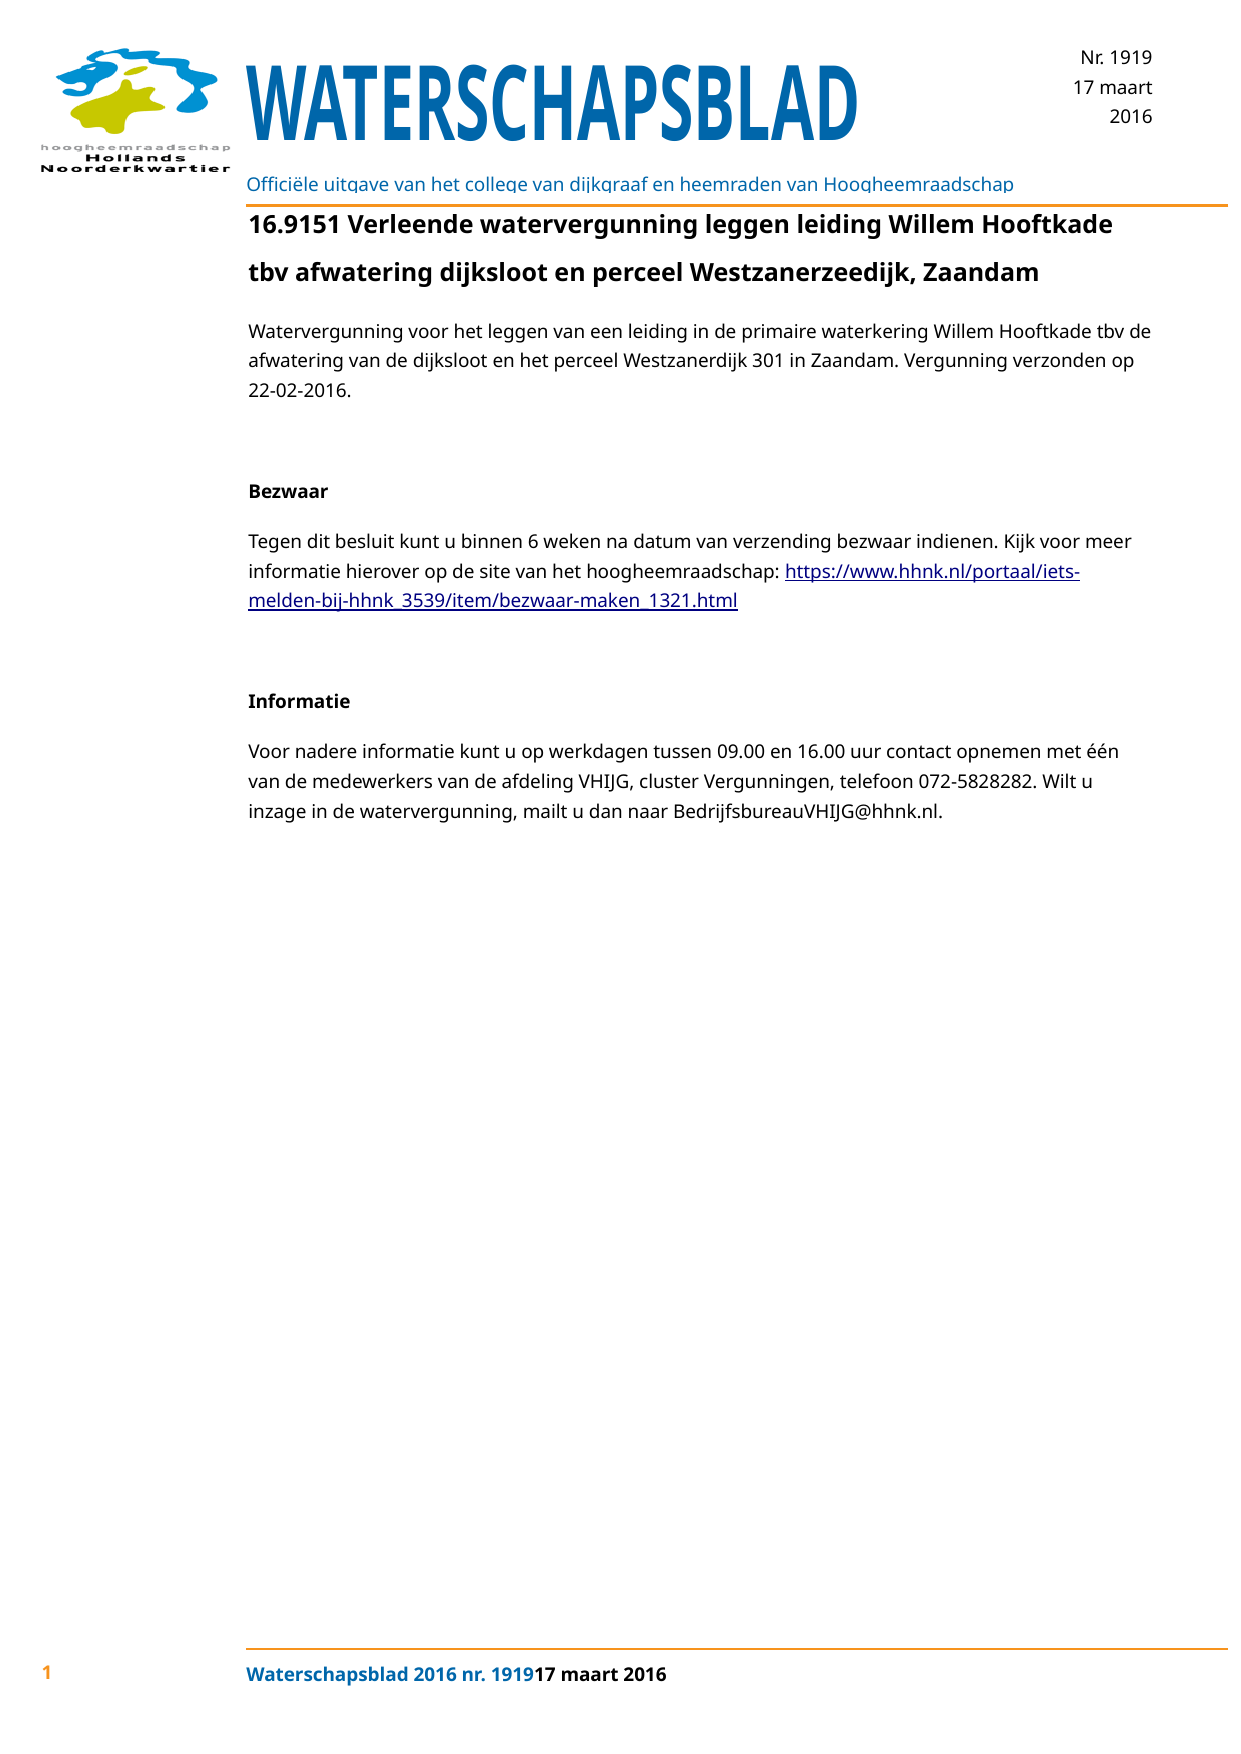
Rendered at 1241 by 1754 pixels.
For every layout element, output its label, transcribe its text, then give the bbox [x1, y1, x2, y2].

text Watervergunning voor het leggen van een leiding in de primaire waterkering Willem Hooftkade tbv de afwatering van de dijksloot en het perceel Westzanerdijk 301 in Zaandam. Vergunning verzonden op 22-02-2016. [248, 318, 1152, 403]
text Informatie [248, 688, 1152, 714]
picture [41, 47, 231, 172]
text Tegen dit besluit kunt u binnen 6 weken na datum van verzending bezwaar indienen. Kijk voor meer informatie hierover op de site van het hoogheemraadschap: https://www.hhnk.nl/portaal/iets-melden-bij-hhnk_3539/item/bezwaar-maken_1321.html [248, 528, 1152, 613]
text Bezwaar [248, 478, 1152, 504]
text 16.9151 Verleende watervergunning leggen leiding Willem Hooftkade tbv afwatering dijksloot en perceel Westzanerzeedijk, Zaandam [248, 207, 1152, 288]
text Voor nadere informatie kunt u op werkdagen tussen 09.00 en 16.00 uur contact opnemen met één van de medewerkers van de afdeling VHIJG, cluster Vergunningen, telefoon 072-5828282. Wilt u inzage in de watervergunning, mailt u dan naar BedrijfsbureauVHIJG@hhnk.nl. [248, 739, 1152, 824]
